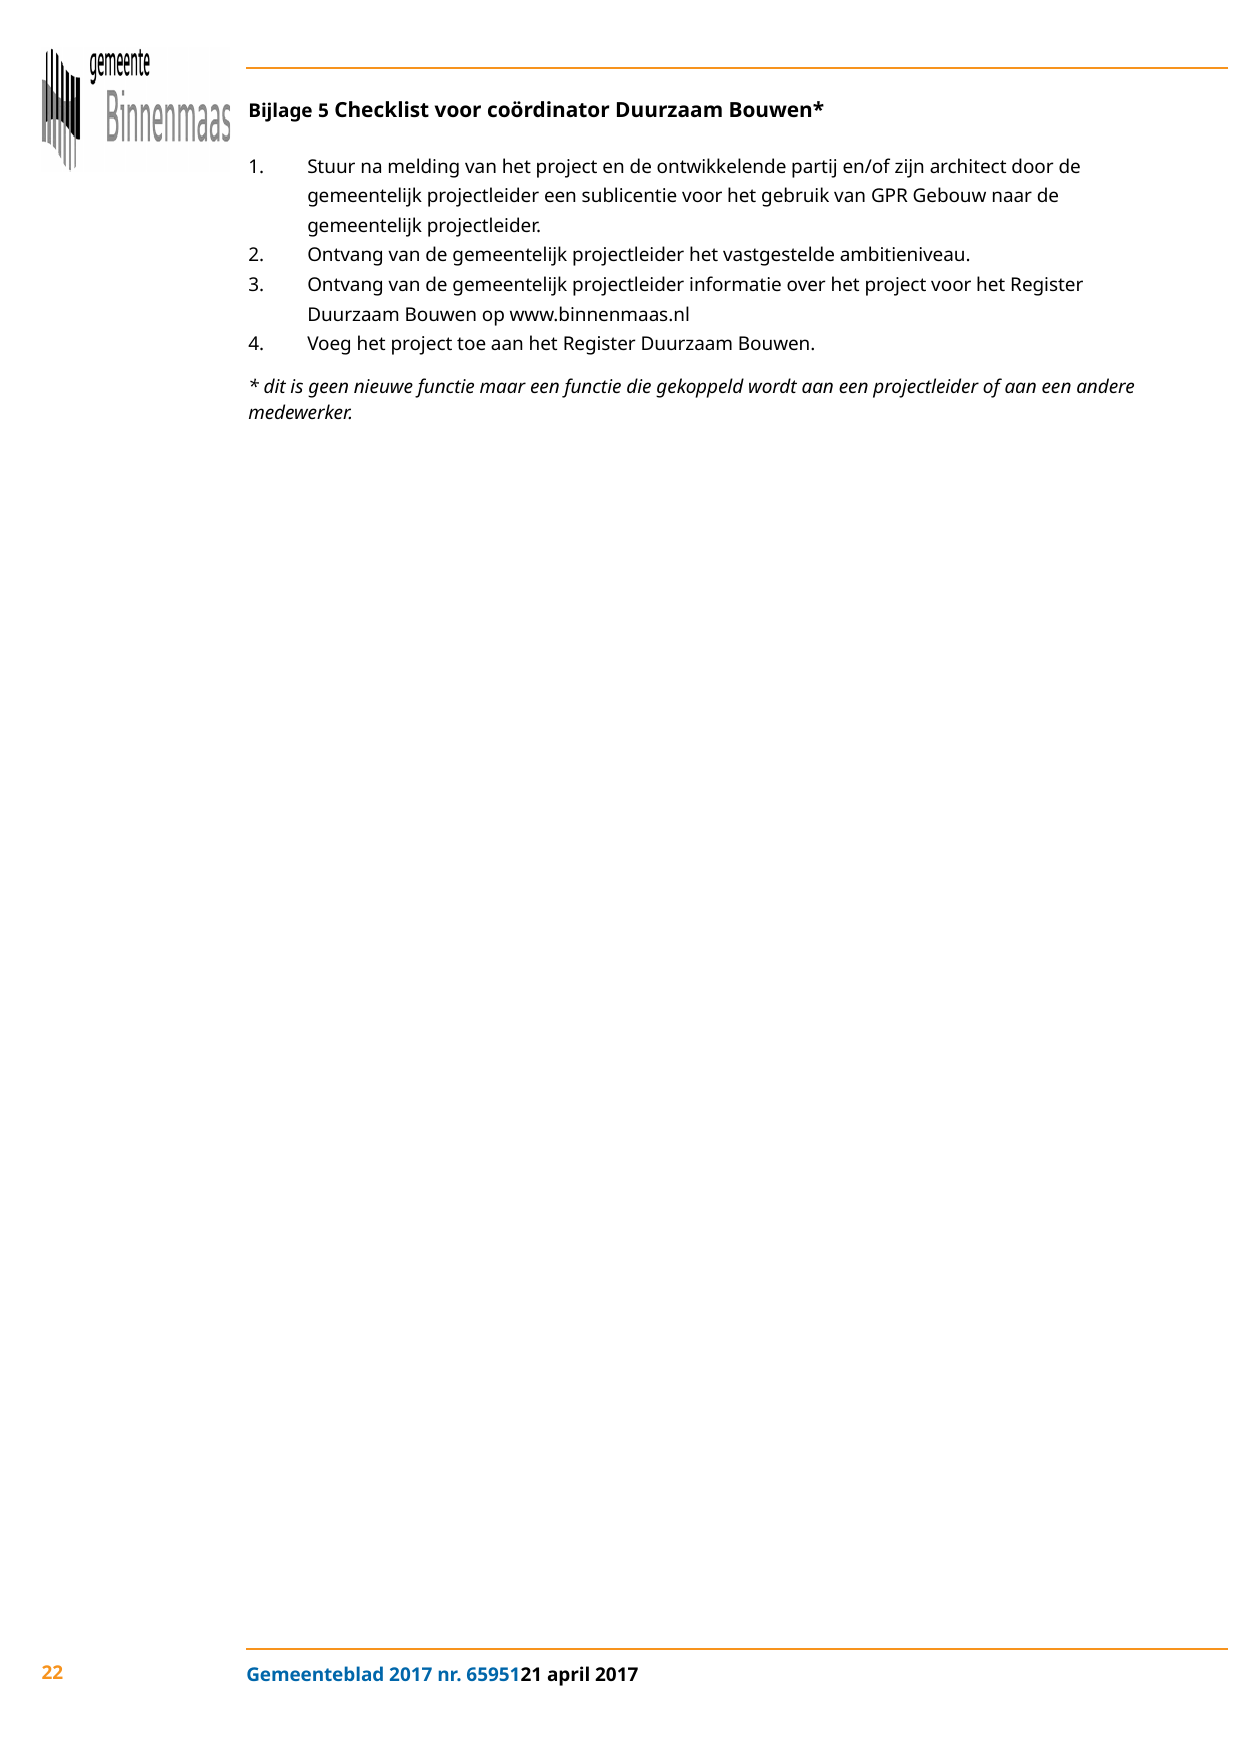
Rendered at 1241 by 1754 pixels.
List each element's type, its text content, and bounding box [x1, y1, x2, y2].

list Voeg het project toe aan het Register Duurzaam Bouwen. [248, 330, 1152, 356]
text * dit is geen nieuwe functie maar een functie die gekoppeld wordt aan een projectleider of aan een andere medewerker. [248, 373, 1152, 425]
text Bijlage 5 Checklist voor coördinator Duurzaam Bouwen* [248, 95, 1152, 123]
list Ontvang van de gemeentelijk projectleider informatie over het project voor het Register Duurzaam Bouwen op www.binnenmaas.nl [248, 271, 1152, 327]
list Ontvang van de gemeentelijk projectleider het vastgestelde ambitieniveau. [248, 242, 1152, 267]
list Stuur na melding van het project en de ontwikkelende partij en/of zijn architect door de gemeentelijk projectleider een sublicentie voor het gebruik van GPR Gebouw naar de gemeentelijk projectleider. [248, 153, 1152, 238]
picture [41, 47, 231, 172]
